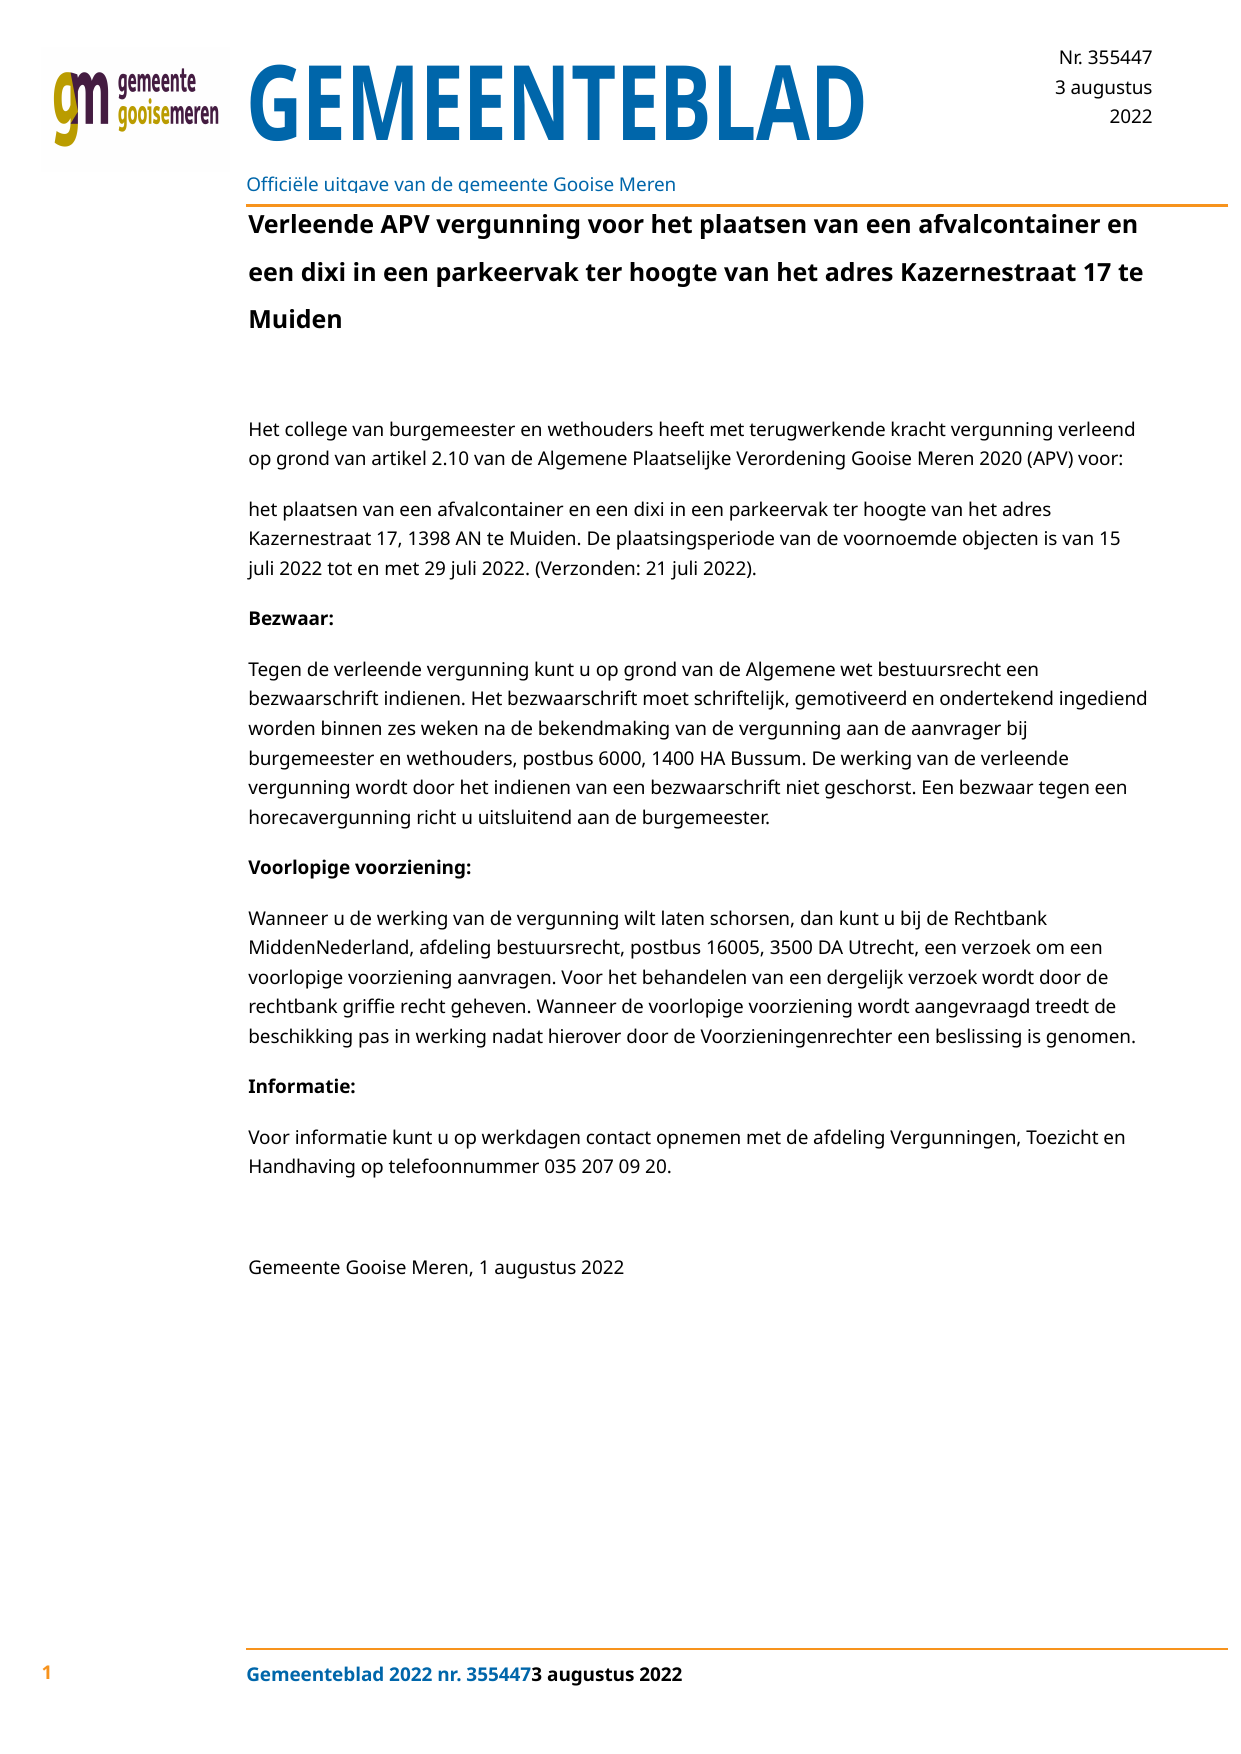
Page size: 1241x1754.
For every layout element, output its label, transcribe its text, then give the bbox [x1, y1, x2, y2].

text Tegen de verleende vergunning kunt u op grond van de Algemene wet bestuursrecht een bezwaarschrift indienen. Het bezwaarschrift moet schriftelijk, gemotiveerd en ondertekend ingediend worden binnen zes weken na de bekendmaking van de vergunning aan de aanvrager bij burgemeester en wethouders, postbus 6000, 1400 HA Bussum. De werking van de verleende vergunning wordt door het indienen van een bezwaarschrift niet geschorst. Een bezwaar tegen een horecavergunning richt u uitsluitend aan de burgemeester. [248, 656, 1152, 829]
text Informatie: [248, 1073, 1152, 1099]
text Bezwaar: [248, 606, 1152, 631]
text Voor informatie kunt u op werkdagen contact opnemen met de afdeling Vergunningen, Toezicht en Handhaving op telefoonnummer 035 207 09 20. [248, 1124, 1152, 1179]
text Voorlopige voorziening: [248, 854, 1152, 880]
text Verleende APV vergunning voor het plaatsen van een afvalcontainer en een dixi in een parkeervak ter hoogte van het adres Kazernestraat 17 te Muiden [248, 207, 1152, 336]
picture [41, 47, 231, 172]
text Gemeente Gooise Meren, 1 augustus 2022 [248, 1254, 1152, 1280]
text Het college van burgemeester en wethouders heeft met terugwerkende kracht vergunning verleend op grond van artikel 2.10 van de Algemene Plaatselijke Verordening Gooise Meren 2020 (APV) voor: [248, 416, 1152, 471]
text Wanneer u de werking van de vergunning wilt laten schorsen, dan kunt u bij de Rechtbank MiddenNederland, afdeling bestuursrecht, postbus 16005, 3500 DA Utrecht, een verzoek om een voorlopige voorziening aanvragen. Voor het behandelen van een dergelijk verzoek wordt door de rechtbank griffie recht geheven. Wanneer de voorlopige voorziening wordt aangevraagd treedt de beschikking pas in werking nadat hierover door de Voorzieningenrechter een beslissing is genomen. [248, 905, 1152, 1049]
text het plaatsen van een afvalcontainer en een dixi in een parkeervak ter hoogte van het adres Kazernestraat 17, 1398 AN te Muiden. De plaatsingsperiode van de voornoemde objecten is van 15 juli 2022 tot en met 29 juli 2022. (Verzonden: 21 juli 2022). [248, 496, 1152, 581]
